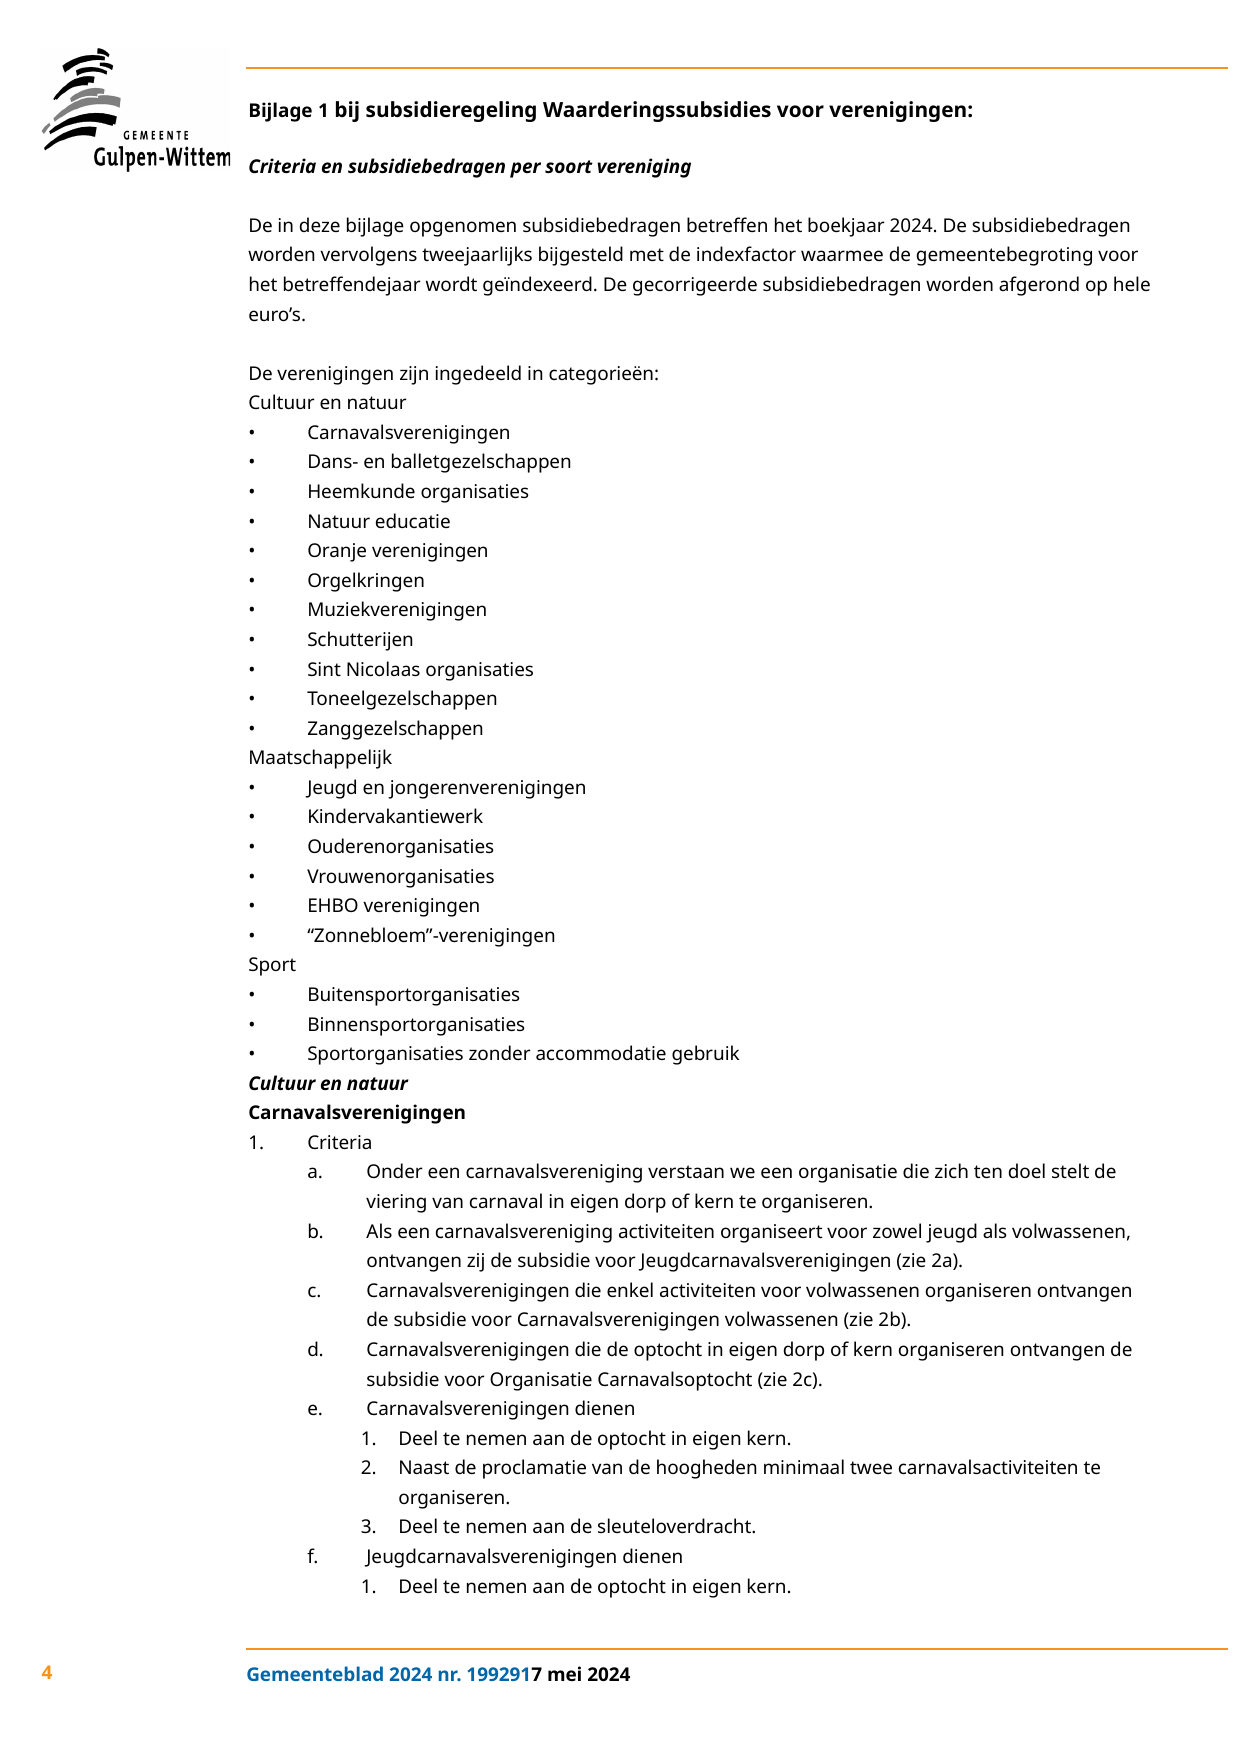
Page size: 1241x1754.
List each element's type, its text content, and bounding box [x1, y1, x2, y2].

list Onder een carnavalsvereniging verstaan we een organisatie die zich ten doel stelt de viering van carnaval in eigen dorp of kern te organiseren. [307, 1159, 1152, 1214]
list Oranje verenigingen [248, 537, 1152, 563]
list Natuur educatie [248, 508, 1152, 534]
list Deel te nemen aan de sleuteloverdracht. [361, 1514, 1152, 1539]
list EHBO verenigingen [248, 892, 1152, 918]
list Zanggezelschappen [248, 715, 1152, 741]
text Bijlage 1 bij subsidieregeling Waarderingssubsidies voor verenigingen: [248, 95, 1152, 123]
list Als een carnavalsvereniging activiteiten organiseert voor zowel jeugd als volwassenen, ontvangen zij de subsidie voor Jeugdcarnavalsverenigingen (zie 2a). [307, 1218, 1152, 1273]
text De in deze bijlage opgenomen subsidiebedragen betreffen het boekjaar 2024. De subsidiebedragen worden vervolgens tweejaarlijks bijgesteld met de indexfactor waarmee de gemeentebegroting voor het betreffendejaar wordt geïndexeerd. De gecorrigeerde subsidiebedragen worden afgerond op hele euro’s. [248, 212, 1152, 327]
text Criteria en subsidiebedragen per soort vereniging [248, 153, 1152, 179]
text De verenigingen zijn ingedeeld in categorieën: [248, 360, 1152, 386]
picture [41, 47, 231, 172]
list Sportorganisaties zonder accommodatie gebruik [248, 1040, 1152, 1066]
text Cultuur en natuur [248, 1070, 1152, 1096]
list Carnavalsverenigingen [248, 419, 1152, 445]
list Kindervakantiewerk [248, 804, 1152, 829]
list Jeugd en jongerenverenigingen [248, 774, 1152, 800]
list Binnensportorganisaties [248, 1011, 1152, 1037]
list Ouderenorganisaties [248, 833, 1152, 859]
list Orgelkringen [248, 567, 1152, 593]
list Deel te nemen aan de optocht in eigen kern. [361, 1573, 1152, 1599]
text Cultuur en natuur [248, 389, 1152, 415]
list Sint Nicolaas organisaties [248, 656, 1152, 682]
list Deel te nemen aan de optocht in eigen kern. [361, 1425, 1152, 1451]
list Muziekverenigingen [248, 597, 1152, 622]
text Carnavalsverenigingen [248, 1099, 1152, 1125]
list Vrouwenorganisaties [248, 863, 1152, 889]
list Schutterijen [248, 626, 1152, 652]
list Buitensportorganisaties [248, 981, 1152, 1007]
list Dans- en balletgezelschappen [248, 449, 1152, 474]
list Jeugdcarnavalsverenigingen dienen [307, 1543, 1152, 1569]
list Criteria [248, 1129, 1152, 1155]
list Carnavalsverenigingen die de optocht in eigen dorp of kern organiseren ontvangen de subsidie voor Organisatie Carnavalsoptocht (zie 2c). [307, 1336, 1152, 1392]
list “Zonnebloem”-verenigingen [248, 922, 1152, 948]
text Maatschappelijk [248, 744, 1152, 770]
list Toneelgezelschappen [248, 685, 1152, 711]
list Naast de proclamatie van de hoogheden minimaal twee carnavalsactiviteiten te organiseren. [361, 1454, 1152, 1510]
list Carnavalsverenigingen dienen [307, 1395, 1152, 1421]
text Sport [248, 952, 1152, 977]
list Heemkunde organisaties [248, 478, 1152, 504]
list Carnavalsverenigingen die enkel activiteiten voor volwassenen organiseren ontvangen de subsidie voor Carnavalsverenigingen volwassenen (zie 2b). [307, 1277, 1152, 1332]
